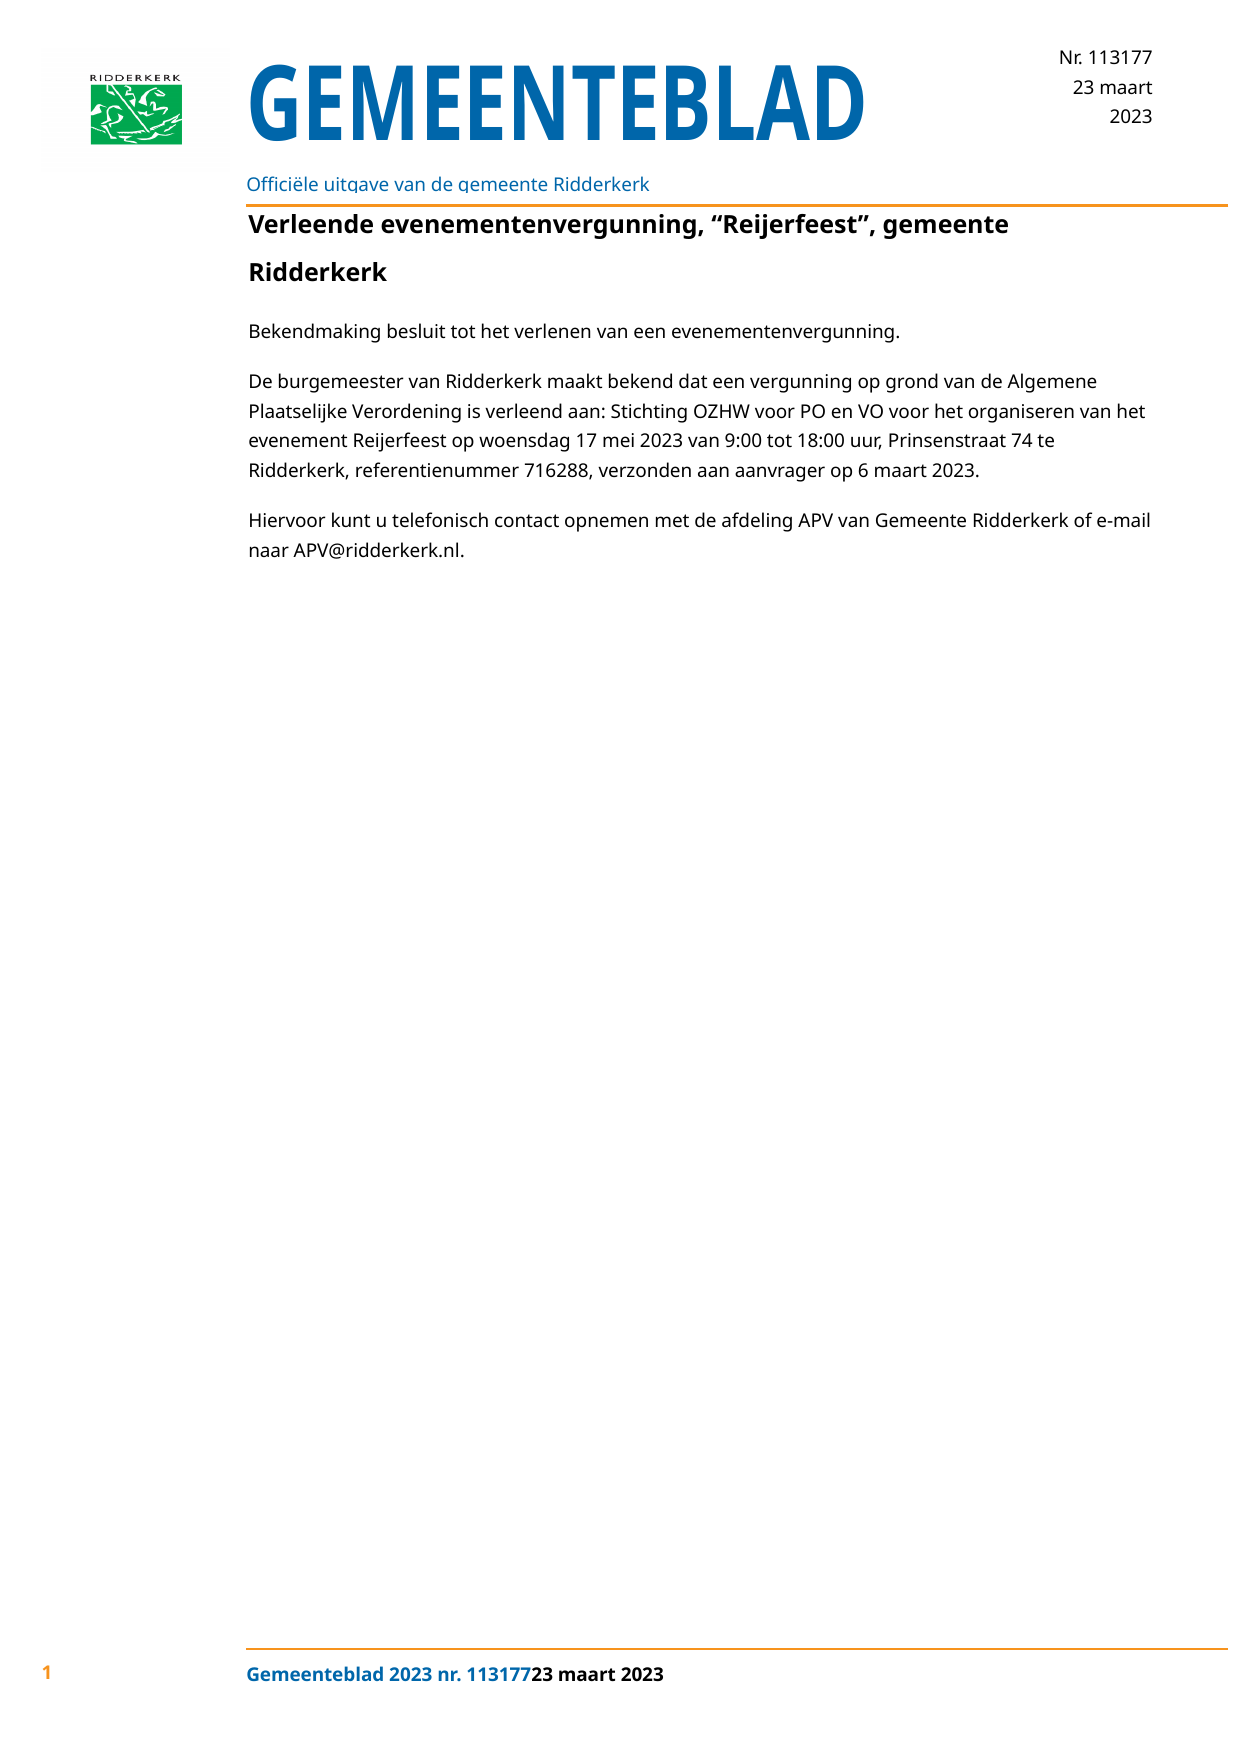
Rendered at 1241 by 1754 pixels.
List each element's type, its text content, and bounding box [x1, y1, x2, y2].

text De burgemeester van Ridderkerk maakt bekend dat een vergunning op grond van de Algemene Plaatselijke Verordening is verleend aan: Stichting OZHW voor PO en VO voor het organiseren van het evenement Reijerfeest op woensdag 17 mei 2023 van 9:00 tot 18:00 uur, Prinsenstraat 74 te Ridderkerk, referentienummer 716288, verzonden aan aanvrager op 6 maart 2023. [248, 368, 1152, 483]
text Verleende evenementenvergunning, “Reijerfeest”, gemeente Ridderkerk [248, 207, 1152, 288]
picture [41, 47, 231, 172]
text Bekendmaking besluit tot het verlenen van een evenementenvergunning. [248, 318, 1152, 344]
text Hiervoor kunt u telefonisch contact opnemen met de afdeling APV van Gemeente Ridderkerk of e-mail naar APV@ridderkerk.nl. [248, 507, 1152, 563]
